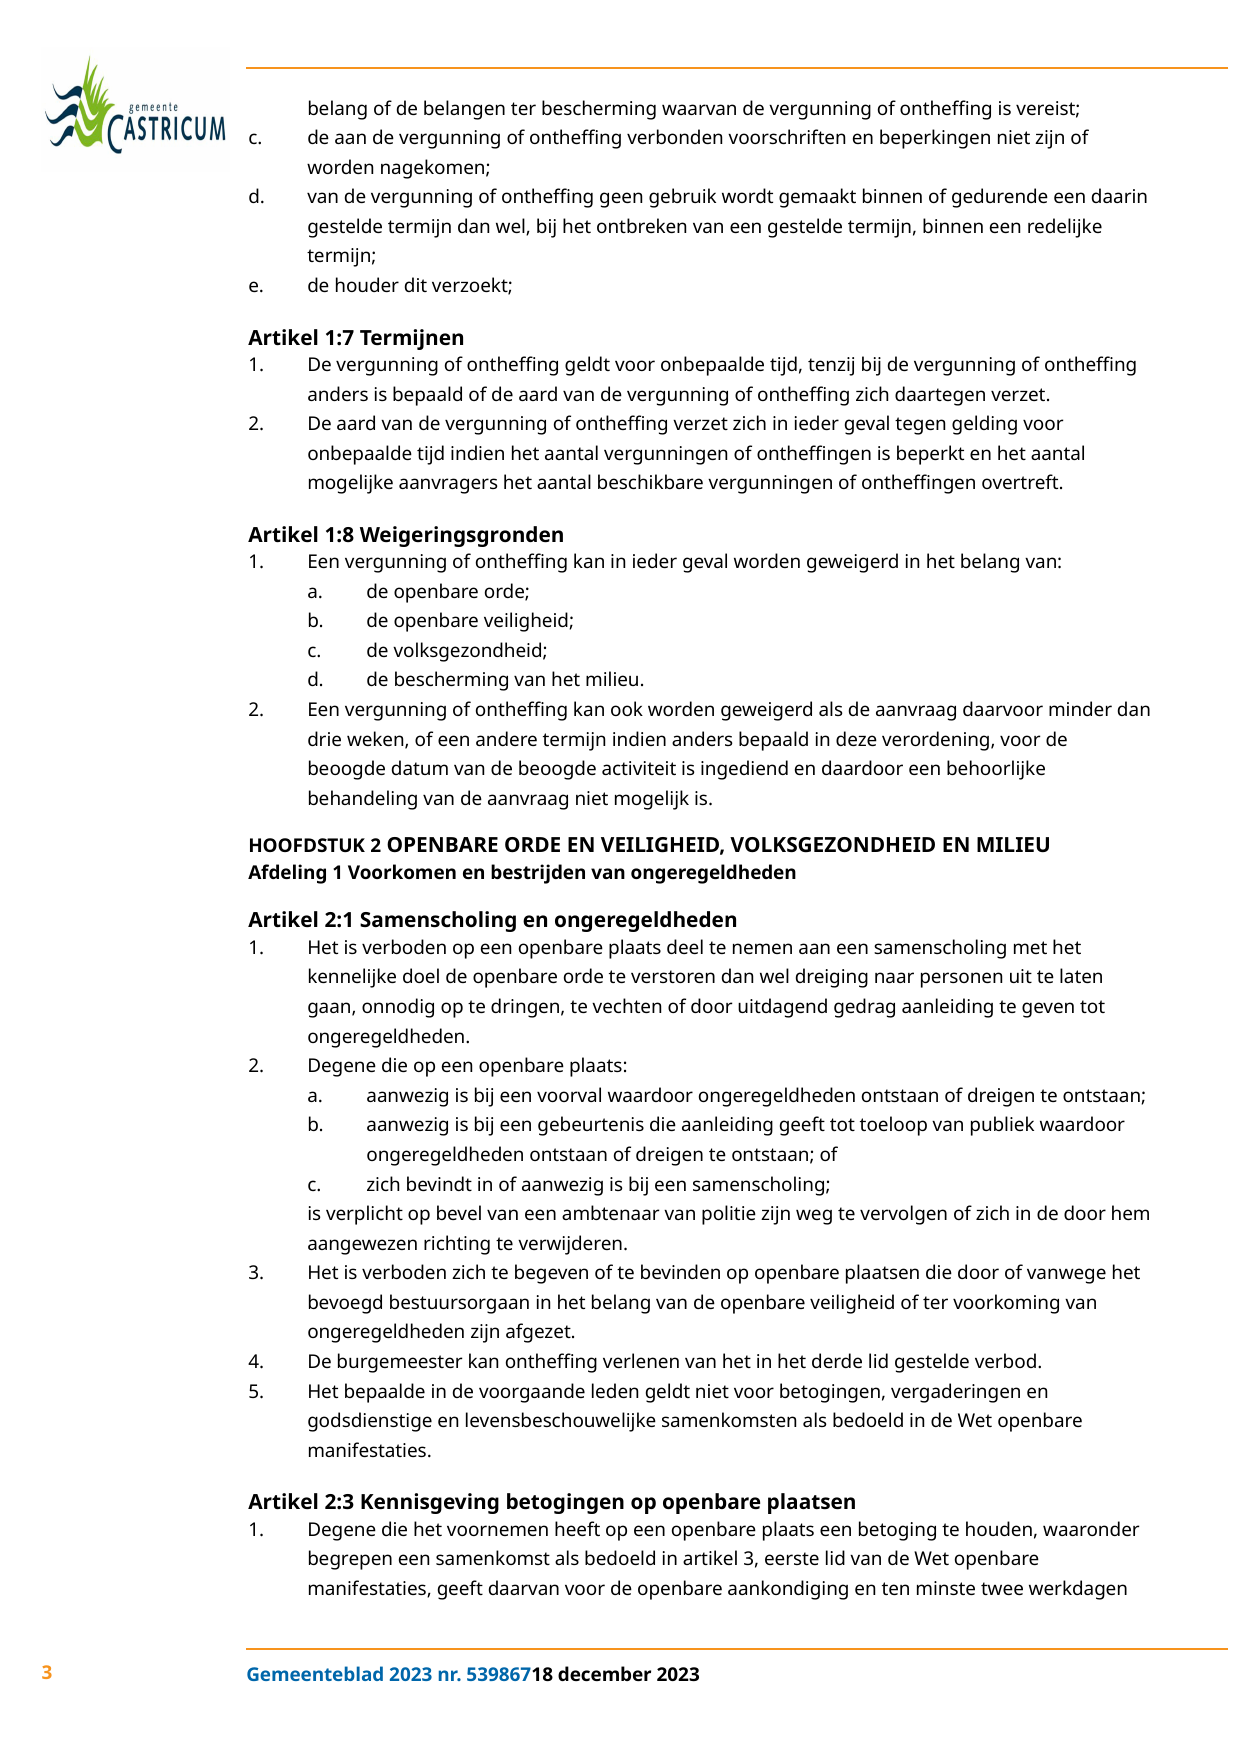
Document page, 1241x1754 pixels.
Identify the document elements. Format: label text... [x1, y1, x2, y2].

text HOOFDSTUK 2 OPENBARE ORDE EN VEILIGHEID, VOLKSGEZONDHEID EN MILIEU [248, 831, 1152, 859]
list de houder dit verzoekt; [248, 272, 1152, 298]
list Een vergunning of ontheffing kan ook worden geweigerd als de aanvraag daarvoor minder dan drie weken, of een andere termijn indien anders bepaald in deze verordening, voor de beoogde datum van de beoogde activiteit is ingediend en daardoor een behoorlijke behandeling van de aanvraag niet mogelijk is. [248, 696, 1152, 811]
list de openbare veiligheid; [307, 607, 1152, 633]
list van de vergunning of ontheffing geen gebruik wordt gemaakt binnen of gedurende een daarin gestelde termijn dan wel, bij het ontbreken van een gestelde termijn, binnen een redelijke termijn; [248, 183, 1152, 268]
list zich bevindt in of aanwezig is bij een samenscholing; [307, 1171, 1152, 1196]
list Degene die het voornemen heeft op een openbare plaats een betoging te houden, waaronder begrepen een samenkomst als bedoeld in artikel 3, eerste lid van de Wet openbare manifestaties, geeft daarvan voor de openbare aankondiging en ten minste twee werkdagen [248, 1516, 1152, 1601]
list De vergunning of ontheffing geldt voor onbepaalde tijd, tenzij bij de vergunning of ontheffing anders is bepaald of de aard van de vergunning of ontheffing zich daartegen verzet. [248, 351, 1152, 406]
list de bescherming van het milieu. [307, 667, 1152, 692]
list Het is verboden zich te begeven of te bevinden op openbare plaatsen die door of vanwege het bevoegd bestuursorgaan in het belang van de openbare veiligheid of ter voorkoming van ongeregeldheden zijn afgezet. [248, 1259, 1152, 1344]
text Artikel 1:7 Termijnen [248, 323, 1152, 351]
list is verplicht op bevel van een ambtenaar van politie zijn weg te vervolgen of zich in de door hem aangewezen richting te verwijderen. [248, 1200, 1152, 1256]
list De aard van de vergunning of ontheffing verzet zich in ieder geval tegen gelding voor onbepaalde tijd indien het aantal vergunningen of ontheffingen is beperkt en het aantal mogelijke aanvragers het aantal beschikbare vergunningen of ontheffingen overtreft. [248, 410, 1152, 495]
list de aan de vergunning of ontheffing verbonden voorschriften en beperkingen niet zijn of worden nagekomen; [248, 124, 1152, 180]
list de openbare orde; [307, 578, 1152, 604]
list aanwezig is bij een voorval waardoor ongeregeldheden ontstaan of dreigen te ontstaan; [307, 1082, 1152, 1108]
text Afdeling 1 Voorkomen en bestrijden van ongeregeldheden [248, 859, 1152, 885]
list De burgemeester kan ontheffing verlenen van het in het derde lid gestelde verbod. [248, 1348, 1152, 1374]
list aanwezig is bij een gebeurtenis die aanleiding geeft tot toeloop van publiek waardoor ongeregeldheden ontstaan of dreigen te ontstaan; of [307, 1112, 1152, 1167]
text Artikel 2:1 Samenscholing en ongeregeldheden [248, 906, 1152, 934]
list belang of de belangen ter bescherming waarvan de vergunning of ontheffing is vereist; [248, 95, 1152, 121]
list Een vergunning of ontheffing kan in ieder geval worden geweigerd in het belang van: [248, 548, 1152, 574]
picture [41, 47, 231, 172]
text Artikel 2:3 Kennisgeving betogingen op openbare plaatsen [248, 1487, 1152, 1516]
list Het is verboden op een openbare plaats deel te nemen aan een samenscholing met het kennelijke doel de openbare orde te verstoren dan wel dreiging naar personen uit te laten gaan, onnodig op te dringen, te vechten of door uitdagend gedrag aanleiding te geven tot ongeregeldheden. [248, 934, 1152, 1048]
list de volksgezondheid; [307, 637, 1152, 663]
list Degene die op een openbare plaats: [248, 1052, 1152, 1078]
list Het bepaalde in de voorgaande leden geldt niet voor betogingen, vergaderingen en godsdienstige en levensbeschouwelijke samenkomsten als bedoeld in de Wet openbare manifestaties. [248, 1378, 1152, 1463]
text Artikel 1:8 Weigeringsgronden [248, 520, 1152, 548]
